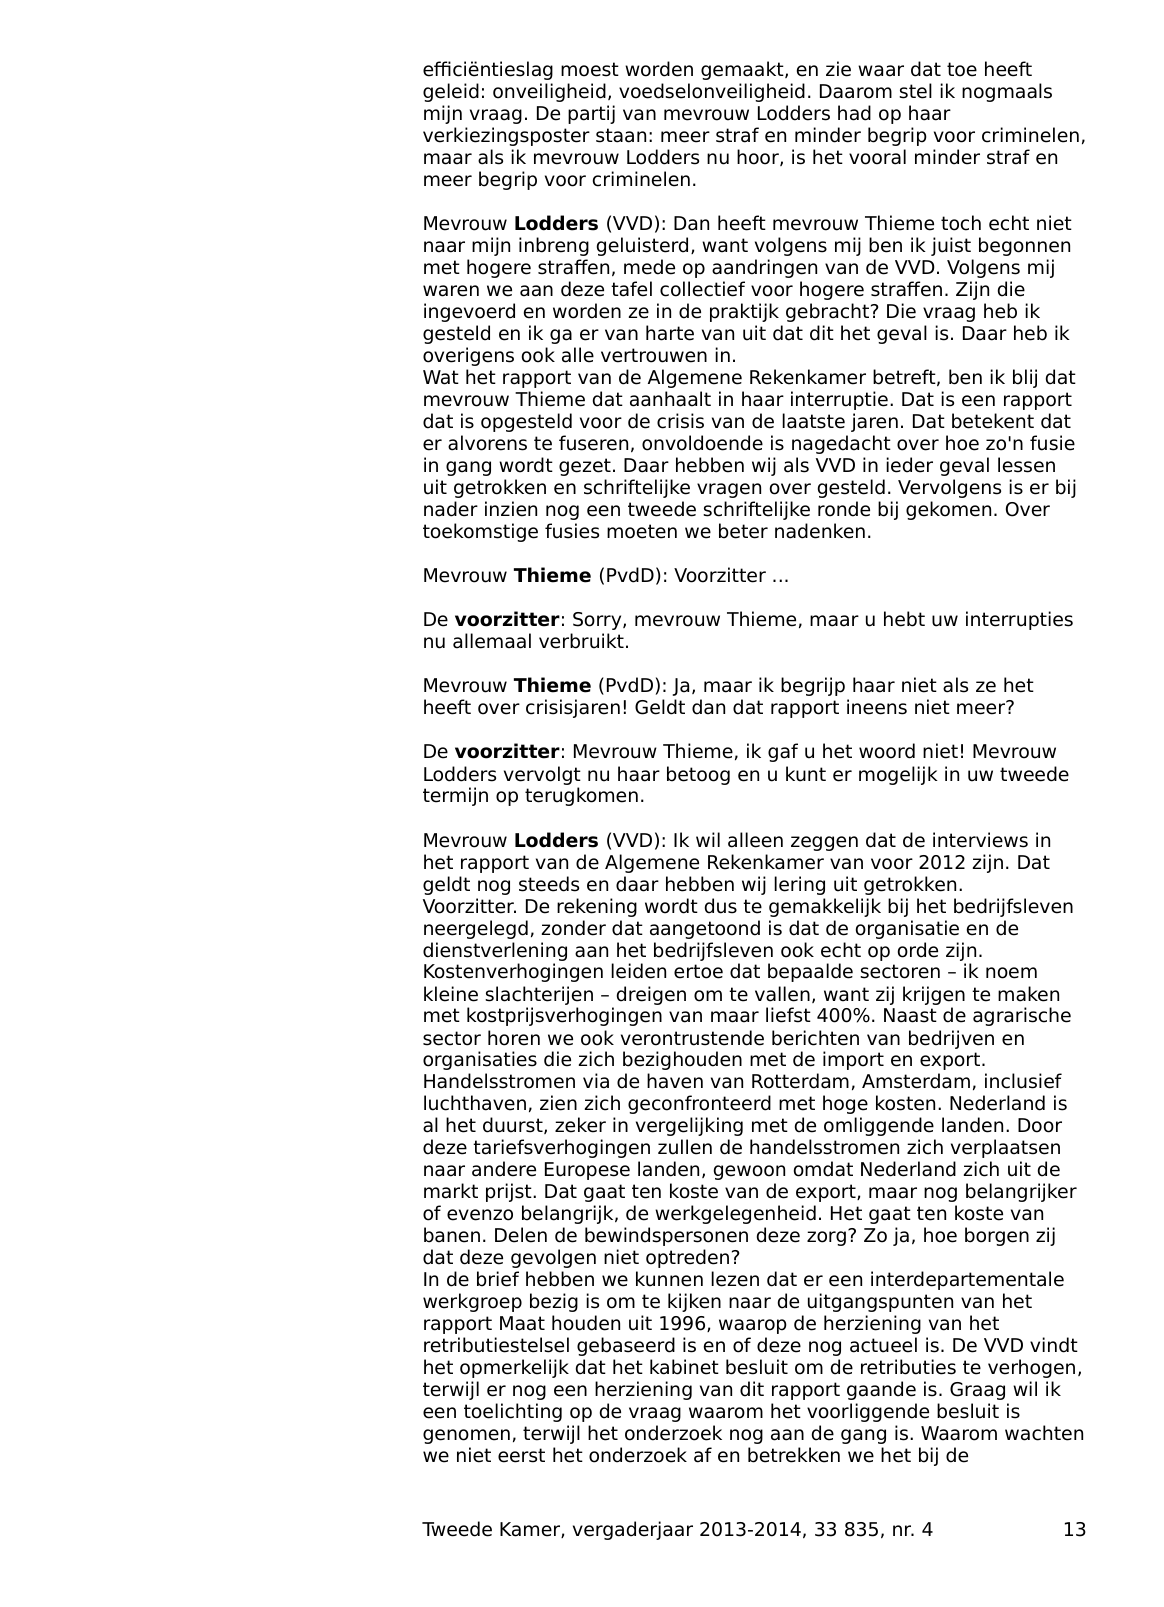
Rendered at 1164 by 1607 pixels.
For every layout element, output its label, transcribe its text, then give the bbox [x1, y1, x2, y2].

text efficiëntieslag moest worden gemaakt, en zie waar dat toe heeft geleid: onveiligheid, voedselonveiligheid. Daarom stel ik nogmaals mijn vraag. De partij van mevrouw Lodders had op haar verkiezingsposter staan: meer straf en minder begrip voor criminelen, maar als ik mevrouw Lodders nu hoor, is het vooral minder straf en meer begrip voor criminelen. [422, 59, 1087, 191]
text Mevrouw Lodders (VVD): Dan heeft mevrouw Thieme toch echt niet naar mijn inbreng geluisterd, want volgens mij ben ik juist begonnen met hogere straffen, mede op aandringen van de VVD. Volgens mij waren we aan deze tafel collectief voor hogere straffen. Zijn die ingevoerd en worden ze in de praktijk gebracht? Die vraag heb ik gesteld en ik ga er van harte van uit dat dit het geval is. Daar heb ik overigens ook alle vertrouwen in. [422, 213, 1087, 367]
text De voorzitter: Mevrouw Thieme, ik gaf u het woord niet! Mevrouw Lodders vervolgt nu haar betoog en u kunt er mogelijk in uw tweede termijn op terugkomen. [422, 741, 1087, 807]
text In de brief hebben we kunnen lezen dat er een interdepartementale werkgroep bezig is om te kijken naar de uitgangspunten van het rapport Maat houden uit 1996, waarop de herziening van het retributiestelsel gebaseerd is en of deze nog actueel is. De VVD vindt het opmerkelijk dat het kabinet besluit om de retributies te verhogen, terwijl er nog een herziening van dit rapport gaande is. Graag wil ik een toelichting op de vraag waarom het voorliggende besluit is genomen, terwijl het onderzoek nog aan de gang is. Waarom wachten we niet eerst het onderzoek af en betrekken we het bij de [422, 1269, 1087, 1467]
text Mevrouw Thieme (PvdD): Ja, maar ik begrijp haar niet als ze het heeft over crisisjaren! Geldt dan dat rapport ineens niet meer? [422, 675, 1087, 719]
text Mevrouw Lodders (VVD): Ik wil alleen zeggen dat de interviews in het rapport van de Algemene Rekenkamer van voor 2012 zijn. Dat geldt nog steeds en daar hebben wij lering uit getrokken. [422, 829, 1087, 896]
text De voorzitter: Sorry, mevrouw Thieme, maar u hebt uw interrupties nu allemaal verbruikt. [422, 609, 1087, 653]
text Mevrouw Thieme (PvdD): Voorzitter ... [422, 565, 1087, 587]
text Voorzitter. De rekening wordt dus te gemakkelijk bij het bedrijfsleven neergelegd, zonder dat aangetoond is dat de organisatie en de dienstverlening aan het bedrijfsleven ook echt op orde zijn. Kostenverhogingen leiden ertoe dat bepaalde sectoren – ik noem kleine slachterijen – dreigen om te vallen, want zij krijgen te maken met kostprijsverhogingen van maar liefst 400%. Naast de agrarische sector horen we ook verontrustende berichten van bedrijven en organisaties die zich bezighouden met de import en export. Handelsstromen via de haven van Rotterdam, Amsterdam, inclusief luchthaven, zien zich geconfronteerd met hoge kosten. Nederland is al het duurst, zeker in vergelijking met de omliggende landen. Door deze tariefsverhogingen zullen de handelsstromen zich verplaatsen naar andere Europese landen, gewoon omdat Nederland zich uit de markt prijst. Dat gaat ten koste van de export, maar nog belangrijker of evenzo belangrijk, de werkgelegenheid. Het gaat ten koste van banen. Delen de bewindspersonen deze zorg? Zo ja, hoe borgen zij dat deze gevolgen niet optreden? [422, 896, 1087, 1269]
text Wat het rapport van de Algemene Rekenkamer betreft, ben ik blij dat mevrouw Thieme dat aanhaalt in haar interruptie. Dat is een rapport dat is opgesteld voor de crisis van de laatste jaren. Dat betekent dat er alvorens te fuseren, onvoldoende is nagedacht over hoe zo'n fusie in gang wordt gezet. Daar hebben wij als VVD in ieder geval lessen uit getrokken en schriftelijke vragen over gesteld. Vervolgens is er bij nader inzien nog een tweede schriftelijke ronde bij gekomen. Over toekomstige fusies moeten we beter nadenken. [422, 367, 1087, 543]
